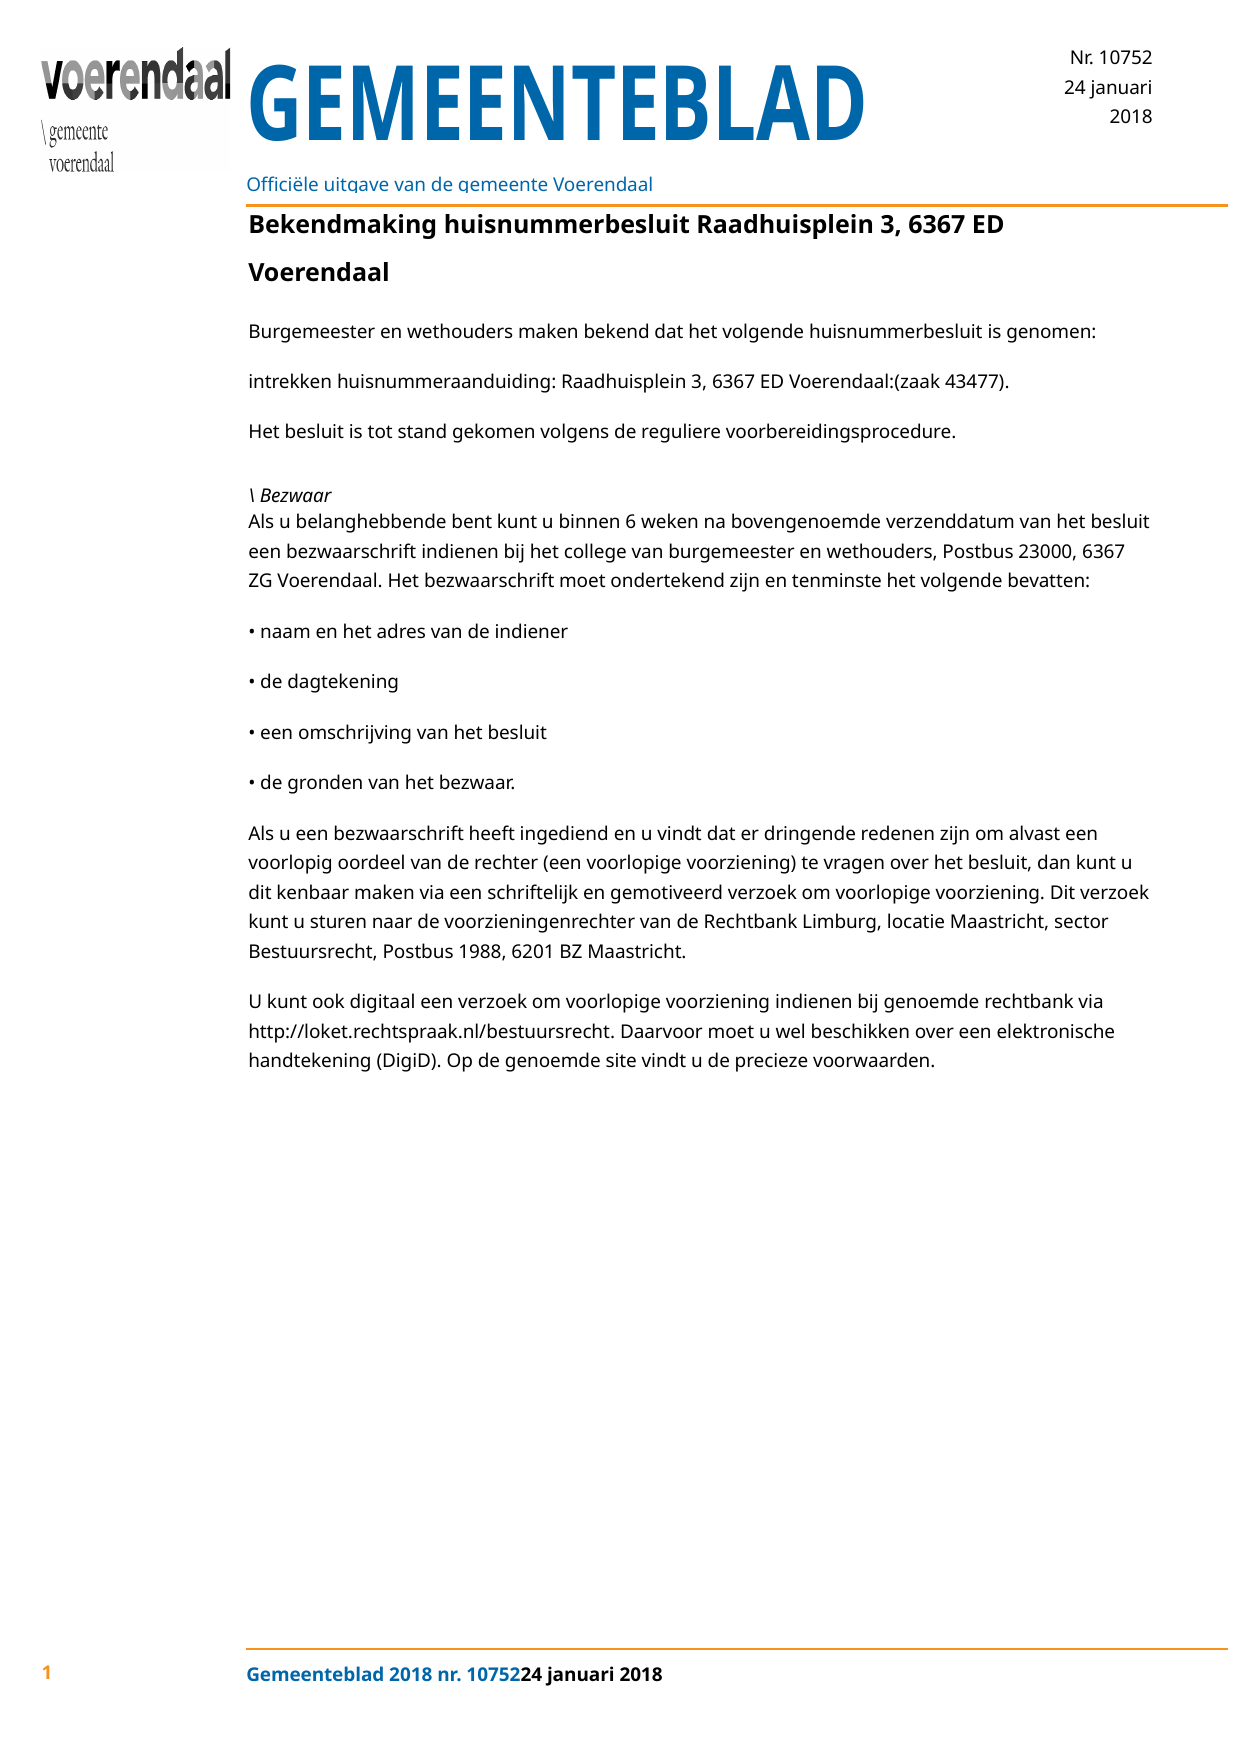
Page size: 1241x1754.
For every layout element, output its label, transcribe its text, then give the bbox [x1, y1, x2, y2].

text • naam en het adres van de indiener [248, 618, 1152, 644]
picture [41, 47, 231, 172]
text U kunt ook digitaal een verzoek om voorlopige voorziening indienen bij genoemde rechtbank via http://loket.rechtspraak.nl/bestuursrecht. Daarvoor moet u wel beschikken over een elektronische handtekening (DigiD). Op de genoemde site vindt u de precieze voorwaarden. [248, 988, 1152, 1073]
text Als u belanghebbende bent kunt u binnen 6 weken na bovengenoemde verzenddatum van het besluit een bezwaarschrift indienen bij het college van burgemeester en wethouders, Postbus 23000, 6367 ZG Voerendaal. Het bezwaarschrift moet ondertekend zijn en tenminste het volgende bevatten: [248, 508, 1152, 593]
text Het besluit is tot stand gekomen volgens de reguliere voorbereidingsprocedure. [248, 419, 1152, 444]
text • de gronden van het bezwaar. [248, 769, 1152, 795]
text Als u een bezwaarschrift heeft ingediend en u vindt dat er dringende redenen zijn om alvast een voorlopig oordeel van de rechter (een voorlopige voorziening) te vragen over het besluit, dan kunt u dit kenbaar maken via een schriftelijk en gemotiveerd verzoek om voorlopige voorziening. Dit verzoek kunt u sturen naar de voorzieningenrechter van de Rechtbank Limburg, locatie Maastricht, sector Bestuursrecht, Postbus 1988, 6201 BZ Maastricht. [248, 820, 1152, 964]
text Burgemeester en wethouders maken bekend dat het volgende huisnummerbesluit is genomen: [248, 318, 1152, 344]
text • een omschrijving van het besluit [248, 719, 1152, 744]
text Bekendmaking huisnummerbesluit Raadhuisplein 3, 6367 ED Voerendaal [248, 207, 1152, 288]
text intrekken huisnummeraanduiding: Raadhuisplein 3, 6367 ED Voerendaal:(zaak 43477). [248, 368, 1152, 394]
text • de dagtekening [248, 668, 1152, 694]
text \ Bezwaar [248, 483, 1152, 508]
